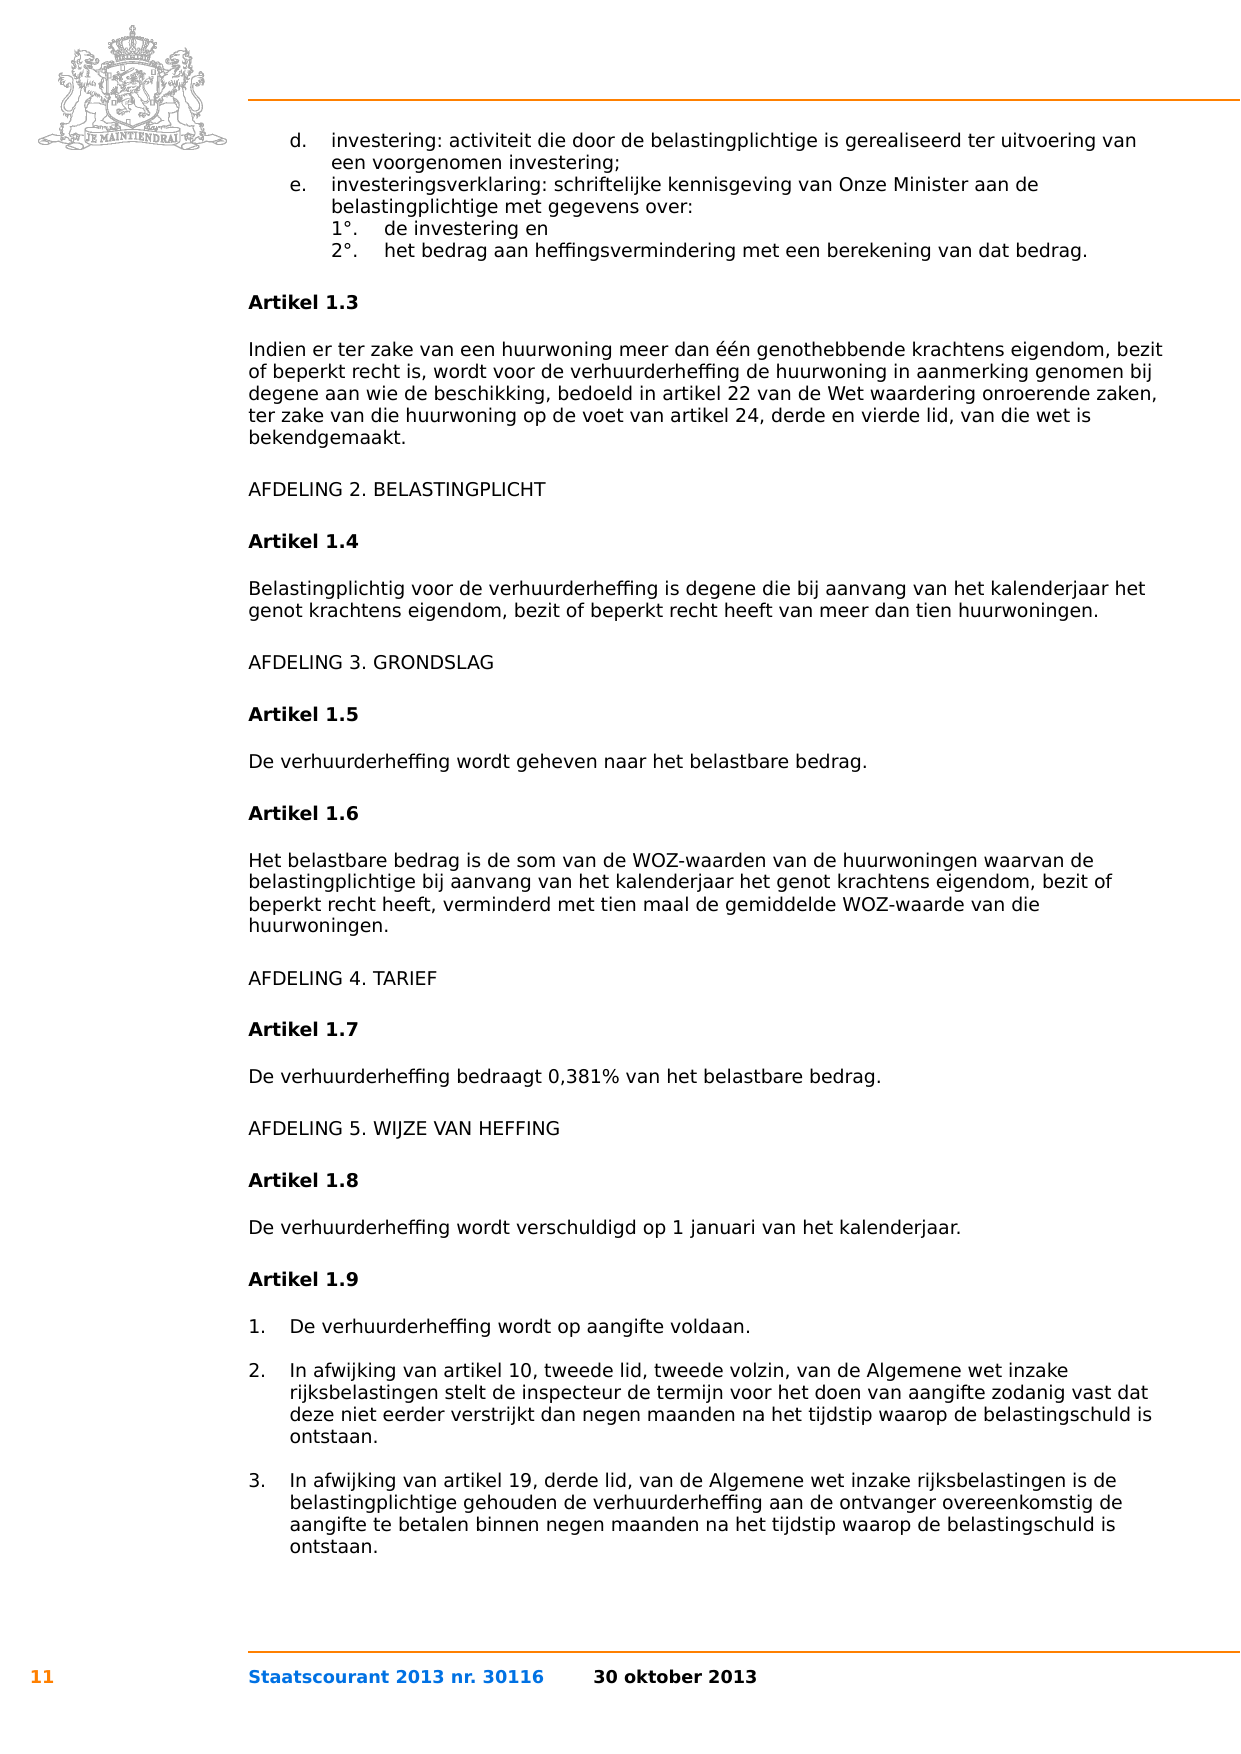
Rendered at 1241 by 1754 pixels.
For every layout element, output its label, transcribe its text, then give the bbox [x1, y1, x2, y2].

subtitle Artikel 1.6 [248, 802, 1163, 824]
subtitle AFDELING 4. TARIEF [248, 967, 1163, 989]
text d. investering: activiteit die door de belastingplichtige is gerealiseerd ter uitvoering van een voorgenomen investering; [289, 130, 1163, 174]
text Belastingplichtig voor de verhuurderheffing is degene die bij aanvang van het kalenderjaar het genot krachtens eigendom, bezit of beperkt recht heeft van meer dan tien huurwoningen. [248, 578, 1163, 622]
subtitle AFDELING 2. BELASTINGPLICHT [248, 479, 1163, 501]
text 3. In afwijking van artikel 19, derde lid, van de Algemene wet inzake rijksbelastingen is de belastingplichtige gehouden de verhuurderheffing aan de ontvanger overeenkomstig de aangifte te betalen binnen negen maanden na het tijdstip waarop de belastingschuld is ontstaan. [248, 1470, 1163, 1558]
text De verhuurderheffing wordt geheven naar het belastbare bedrag. [248, 751, 1163, 772]
text Indien er ter zake van een huurwoning meer dan één genothebbende krachtens eigendom, bezit of beperkt recht is, wordt voor de verhuurderheffing de huurwoning in aanmerking genomen bij degene aan wie de beschikking, bedoeld in artikel 22 van de Wet waardering onroerende zaken, ter zake van die huurwoning op de voet van artikel 24, derde en vierde lid, van die wet is bekendgemaakt. [248, 339, 1163, 449]
text De verhuurderheffing bedraagt 0,381% van het belastbare bedrag. [248, 1066, 1163, 1088]
subtitle Artikel 1.5 [248, 703, 1163, 726]
text 2°. het bedrag aan heffingsvermindering met een berekening van dat bedrag. [331, 240, 1163, 262]
text Het belastbare bedrag is de som van de WOZ-waarden van de huurwoningen waarvan de belastingplichtige bij aanvang van het kalenderjaar het genot krachtens eigendom, bezit of beperkt recht heeft, verminderd met tien maal de gemiddelde WOZ-waarde van die huurwoningen. [248, 849, 1163, 937]
text 1. De verhuurderheffing wordt op aangifte voldaan. [248, 1316, 1163, 1338]
picture [38, 25, 227, 150]
subtitle Artikel 1.7 [248, 1019, 1163, 1041]
subtitle Artikel 1.8 [248, 1170, 1163, 1192]
text De verhuurderheffing wordt verschuldigd op 1 januari van het kalenderjaar. [248, 1217, 1163, 1239]
text 1°. de investering en [331, 218, 1163, 240]
subtitle AFDELING 3. GRONDSLAG [248, 652, 1163, 673]
text e. investeringsverklaring: schriftelijke kennisgeving van Onze Minister aan de belastingplichtige met gegevens over: [289, 174, 1163, 218]
subtitle AFDELING 5. WIJZE VAN HEFFING [248, 1118, 1163, 1140]
subtitle Artikel 1.3 [248, 292, 1163, 314]
subtitle Artikel 1.4 [248, 531, 1163, 553]
text 2. In afwijking van artikel 10, tweede lid, tweede volzin, van de Algemene wet inzake rijksbelastingen stelt de inspecteur de termijn voor het doen van aangifte zodanig vast dat deze niet eerder verstrijkt dan negen maanden na het tijdstip waarop de belastingschuld is ontstaan. [248, 1360, 1163, 1448]
subtitle Artikel 1.9 [248, 1269, 1163, 1291]
